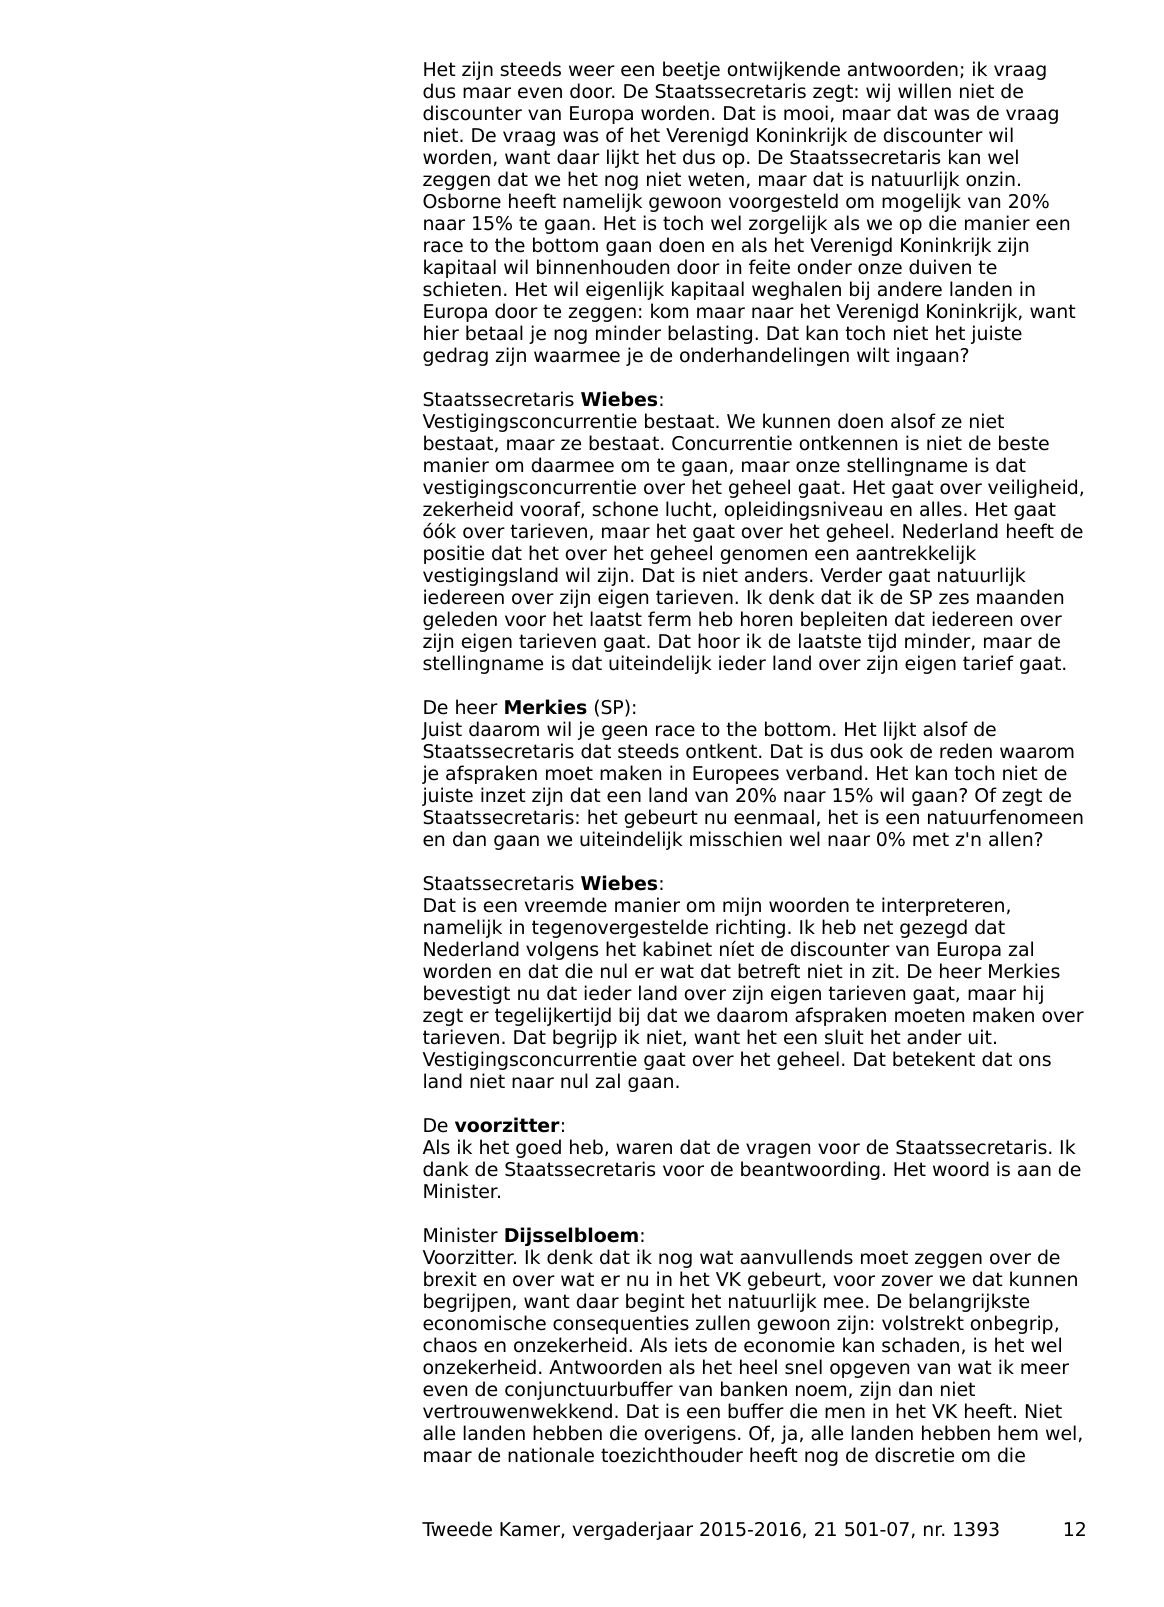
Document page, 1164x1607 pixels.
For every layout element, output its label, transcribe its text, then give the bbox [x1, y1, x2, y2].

text De voorzitter: [422, 1115, 1087, 1137]
text Staatssecretaris Wiebes: [422, 873, 1087, 895]
text Juist daarom wil je geen race to the bottom. Het lijkt alsof de Staatssecretaris dat steeds ontkent. Dat is dus ook de reden waarom je afspraken moet maken in Europees verband. Het kan toch niet de juiste inzet zijn dat een land van 20% naar 15% wil gaan? Of zegt de Staatssecretaris: het gebeurt nu eenmaal, het is een natuurfenomeen en dan gaan we uiteindelijk misschien wel naar 0% met z'n allen? [422, 719, 1087, 851]
text De heer Merkies (SP): [422, 697, 1087, 719]
text Minister Dijsselbloem: [422, 1225, 1087, 1247]
text Het zijn steeds weer een beetje ontwijkende antwoorden; ik vraag dus maar even door. De Staatssecretaris zegt: wij willen niet de discounter van Europa worden. Dat is mooi, maar dat was de vraag niet. De vraag was of het Verenigd Koninkrijk de discounter wil worden, want daar lijkt het dus op. De Staatssecretaris kan wel zeggen dat we het nog niet weten, maar dat is natuurlijk onzin. Osborne heeft namelijk gewoon voorgesteld om mogelijk van 20% naar 15% te gaan. Het is toch wel zorgelijk als we op die manier een race to the bottom gaan doen en als het Verenigd Koninkrijk zijn kapitaal wil binnenhouden door in feite onder onze duiven te schieten. Het wil eigenlijk kapitaal weghalen bij andere landen in Europa door te zeggen: kom maar naar het Verenigd Koninkrijk, want hier betaal je nog minder belasting. Dat kan toch niet het juiste gedrag zijn waarmee je de onderhandelingen wilt ingaan? [422, 59, 1087, 367]
text Staatssecretaris Wiebes: [422, 389, 1087, 411]
text Dat is een vreemde manier om mijn woorden te interpreteren, namelijk in tegenovergestelde richting. Ik heb net gezegd dat Nederland volgens het kabinet níet de discounter van Europa zal worden en dat die nul er wat dat betreft niet in zit. De heer Merkies bevestigt nu dat ieder land over zijn eigen tarieven gaat, maar hij zegt er tegelijkertijd bij dat we daarom afspraken moeten maken over tarieven. Dat begrijp ik niet, want het een sluit het ander uit. Vestigingsconcurrentie gaat over het geheel. Dat betekent dat ons land niet naar nul zal gaan. [422, 895, 1087, 1093]
text Als ik het goed heb, waren dat de vragen voor de Staatssecretaris. Ik dank de Staatssecretaris voor de beantwoording. Het woord is aan de Minister. [422, 1137, 1087, 1203]
text Vestigingsconcurrentie bestaat. We kunnen doen alsof ze niet bestaat, maar ze bestaat. Concurrentie ontkennen is niet de beste manier om daarmee om te gaan, maar onze stellingname is dat vestigingsconcurrentie over het geheel gaat. Het gaat over veiligheid, zekerheid vooraf, schone lucht, opleidingsniveau en alles. Het gaat óók over tarieven, maar het gaat over het geheel. Nederland heeft de positie dat het over het geheel genomen een aantrekkelijk vestigingsland wil zijn. Dat is niet anders. Verder gaat natuurlijk iedereen over zijn eigen tarieven. Ik denk dat ik de SP zes maanden geleden voor het laatst ferm heb horen bepleiten dat iedereen over zijn eigen tarieven gaat. Dat hoor ik de laatste tijd minder, maar de stellingname is dat uiteindelijk ieder land over zijn eigen tarief gaat. [422, 411, 1087, 675]
text Voorzitter. Ik denk dat ik nog wat aanvullends moet zeggen over de brexit en over wat er nu in het VK gebeurt, voor zover we dat kunnen begrijpen, want daar begint het natuurlijk mee. De belangrijkste economische consequenties zullen gewoon zijn: volstrekt onbegrip, chaos en onzekerheid. Als iets de economie kan schaden, is het wel onzekerheid. Antwoorden als het heel snel opgeven van wat ik meer even de conjunctuurbuffer van banken noem, zijn dan niet vertrouwenwekkend. Dat is een buffer die men in het VK heeft. Niet alle landen hebben die overigens. Of, ja, alle landen hebben hem wel, maar de nationale toezichthouder heeft nog de discretie om die [422, 1247, 1087, 1467]
